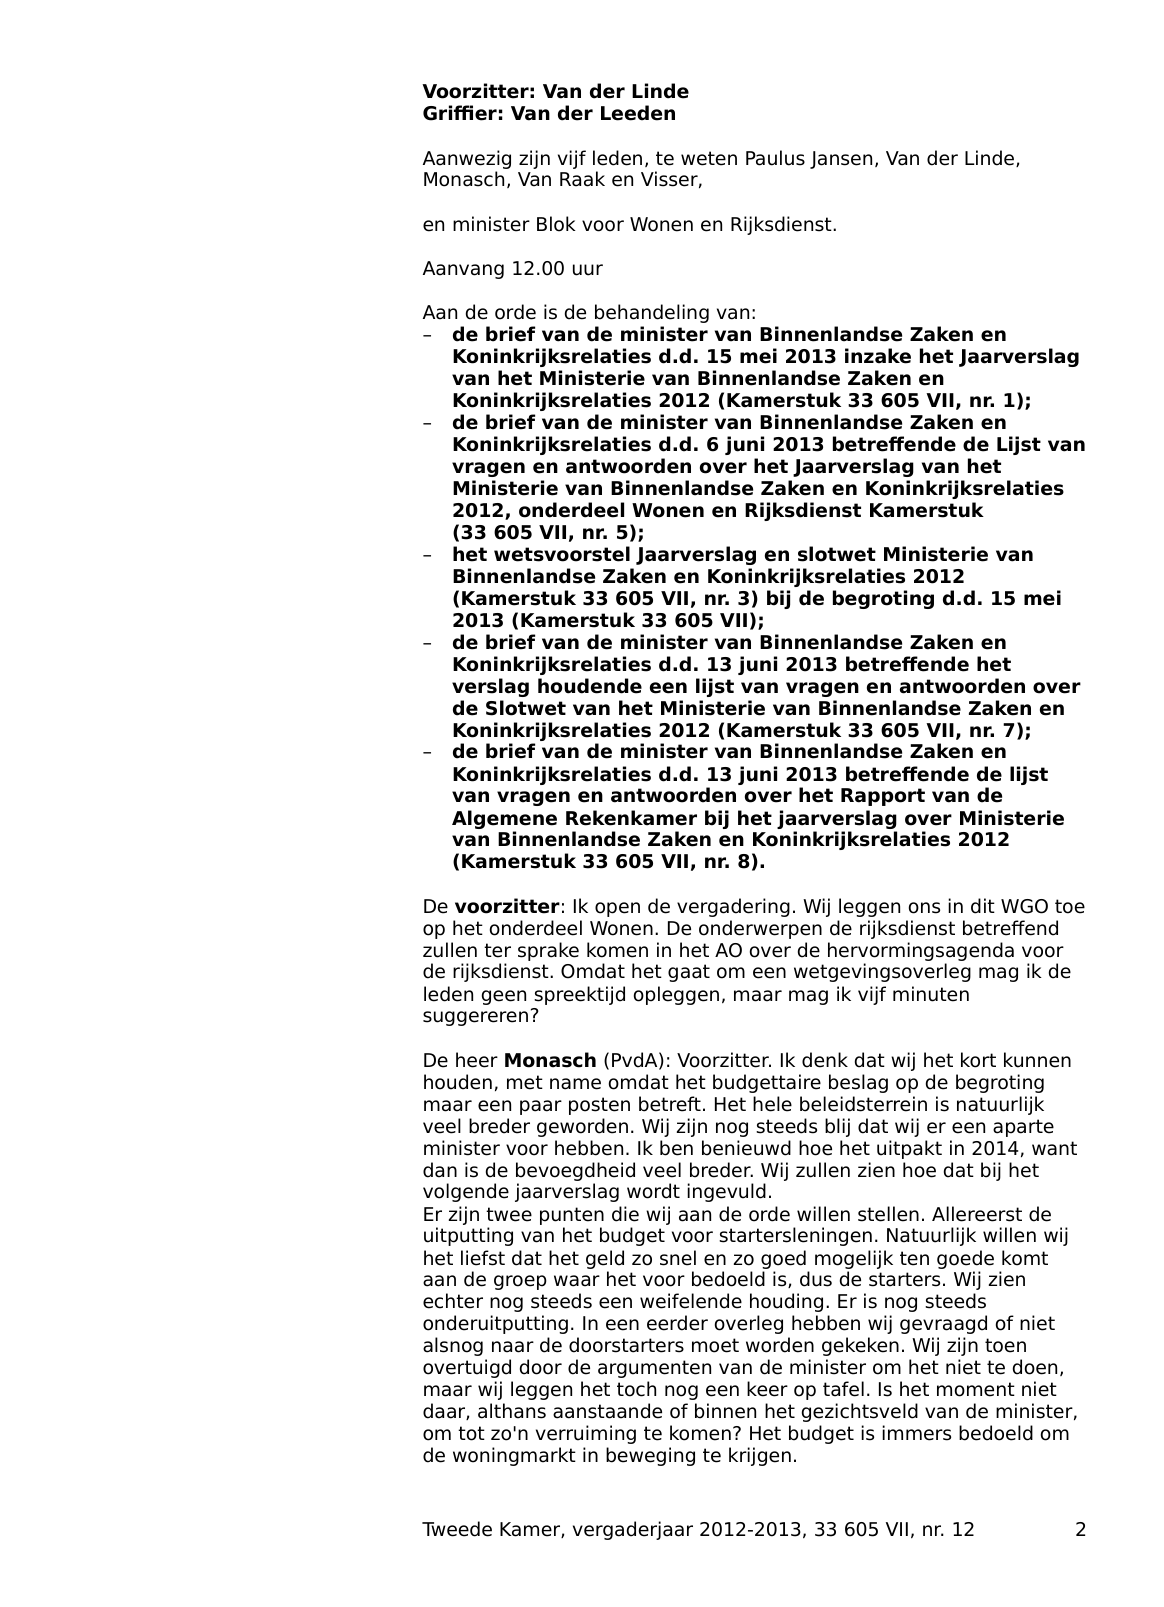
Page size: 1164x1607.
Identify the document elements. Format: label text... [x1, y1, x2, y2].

text Aanwezig zijn vijf leden, te weten Paulus Jansen, Van der Linde, Monasch, Van Raak en Visser, [422, 147, 1087, 191]
text – de brief van de minister van Binnenlandse Zaken en Koninkrijksrelaties d.d. 13 juni 2013 betreffende het verslag houdende een lijst van vragen en antwoorden over de Slotwet van het Ministerie van Binnenlandse Zaken en Koninkrijksrelaties 2012 (Kamerstuk 33 605 VII, nr. 7); [422, 632, 1087, 741]
text Griffier: Van der Leeden [422, 103, 1087, 125]
text Er zijn twee punten die wij aan de orde willen stellen. Allereerst de uitputting van het budget voor startersleningen. Natuurlijk willen wij het liefst dat het geld zo snel en zo goed mogelijk ten goede komt aan de groep waar het voor bedoeld is, dus de starters. Wij zien echter nog steeds een weifelende houding. Er is nog steeds onderuitputting. In een eerder overleg hebben wij gevraagd of niet alsnog naar de doorstarters moet worden gekeken. Wij zijn toen overtuigd door de argumenten van de minister om het niet te doen, maar wij leggen het toch nog een keer op tafel. Is het moment niet daar, althans aanstaande of binnen het gezichtsveld van de minister, om tot zo'n verruiming te komen? Het budget is immers bedoeld om de woningmarkt in beweging te krijgen. [422, 1203, 1087, 1467]
text De voorzitter: Ik open de vergadering. Wij leggen ons in dit WGO toe op het onderdeel Wonen. De onderwerpen de rijksdienst betreffend zullen ter sprake komen in het AO over de hervormingsagenda voor de rijksdienst. Omdat het gaat om een wetgevingsoverleg mag ik de leden geen spreektijd opleggen, maar mag ik vijf minuten suggereren? [422, 896, 1087, 1027]
text – de brief van de minister van Binnenlandse Zaken en Koninkrijksrelaties d.d. 15 mei 2013 inzake het Jaarverslag van het Ministerie van Binnenlandse Zaken en Koninkrijksrelaties 2012 (Kamerstuk 33 605 VII, nr. 1); [422, 324, 1087, 412]
text – de brief van de minister van Binnenlandse Zaken en Koninkrijksrelaties d.d. 13 juni 2013 betreffende de lijst van vragen en antwoorden over het Rapport van de Algemene Rekenkamer bij het jaarverslag over Ministerie van Binnenlandse Zaken en Koninkrijksrelaties 2012 (Kamerstuk 33 605 VII, nr. 8). [422, 741, 1087, 873]
text – het wetsvoorstel Jaarverslag en slotwet Ministerie van Binnenlandse Zaken en Koninkrijksrelaties 2012 (Kamerstuk 33 605 VII, nr. 3) bij de begroting d.d. 15 mei 2013 (Kamerstuk 33 605 VII); [422, 544, 1087, 632]
text – de brief van de minister van Binnenlandse Zaken en Koninkrijksrelaties d.d. 6 juni 2013 betreffende de Lijst van vragen en antwoorden over het Jaarverslag van het Ministerie van Binnenlandse Zaken en Koninkrijksrelaties 2012, onderdeel Wonen en Rijksdienst Kamerstuk (33 605 VII, nr. 5); [422, 412, 1087, 544]
text Voorzitter: Van der Linde [422, 81, 1087, 103]
text Aanvang 12.00 uur [422, 258, 1087, 280]
text en minister Blok voor Wonen en Rijksdienst. [422, 213, 1087, 236]
text Aan de orde is de behandeling van: [422, 302, 1087, 324]
text De heer Monasch (PvdA): Voorzitter. Ik denk dat wij het kort kunnen houden, met name omdat het budgettaire beslag op de begroting maar een paar posten betreft. Het hele beleidsterrein is natuurlijk veel breder geworden. Wij zijn nog steeds blij dat wij er een aparte minister voor hebben. Ik ben benieuwd hoe het uitpakt in 2014, want dan is de bevoegdheid veel breder. Wij zullen zien hoe dat bij het volgende jaarverslag wordt ingevuld. [422, 1049, 1087, 1203]
